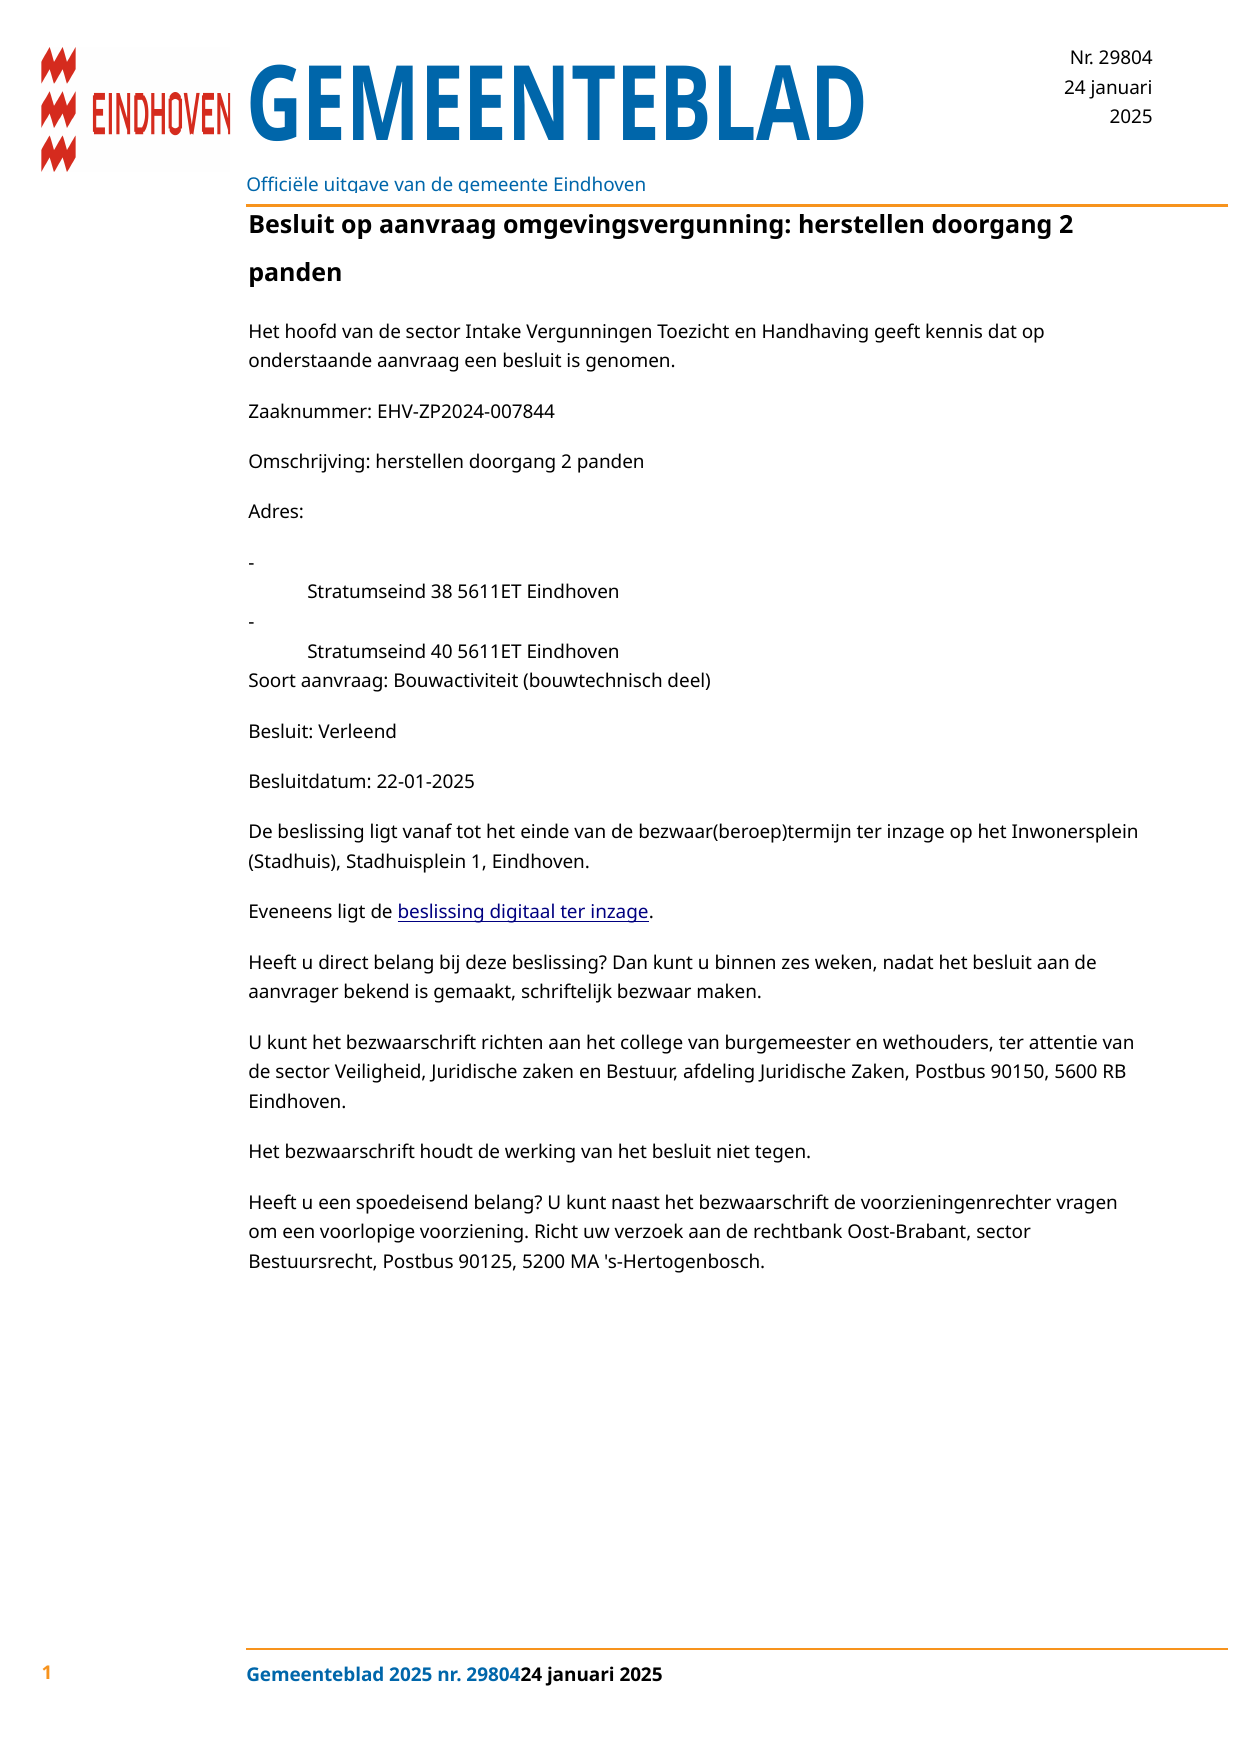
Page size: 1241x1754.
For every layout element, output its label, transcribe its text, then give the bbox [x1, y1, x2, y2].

text Heeft u een spoedeisend belang? U kunt naast het bezwaarschrift de voorzieningenrechter vragen om een voorlopige voorziening. Richt uw verzoek aan de rechtbank Oost-Brabant, sector Bestuursrecht, Postbus 90125, 5200 MA 's-Hertogenbosch. [248, 1189, 1152, 1274]
list Stratumseind 38 5611ET Eindhoven [248, 579, 1152, 604]
text Besluitdatum: 22-01-2025 [248, 768, 1152, 794]
text Heeft u direct belang bij deze beslissing? Dan kunt u binnen zes weken, nadat het besluit aan de aanvrager bekend is gemaakt, schriftelijk bezwaar maken. [248, 949, 1152, 1004]
text Besluit: Verleend [248, 718, 1152, 744]
text U kunt het bezwaarschrift richten aan het college van burgemeester en wethouders, ter attentie van de sector Veiligheid, Juridische zaken en Bestuur, afdeling Juridische Zaken, Postbus 90150, 5600 RB Eindhoven. [248, 1029, 1152, 1114]
text Adres: [248, 499, 1152, 524]
text Eveneens ligt de beslissing digitaal ter inzage. [248, 899, 1152, 924]
text Het hoofd van de sector Intake Vergunningen Toezicht en Handhaving geeft kennis dat op onderstaande aanvraag een besluit is genomen. [248, 318, 1152, 373]
text Omschrijving: herstellen doorgang 2 panden [248, 448, 1152, 474]
text De beslissing ligt vanaf tot het einde van de bezwaar(beroep)termijn ter inzage op het Inwonersplein (Stadhuis), Stadhuisplein 1, Eindhoven. [248, 819, 1152, 874]
text Soort aanvraag: Bouwactiviteit (bouwtechnisch deel) [248, 667, 1152, 693]
list Stratumseind 40 5611ET Eindhoven [248, 638, 1152, 664]
text Besluit op aanvraag omgevingsvergunning: herstellen doorgang 2 panden [248, 207, 1152, 288]
text Zaaknummer: EHV-ZP2024-007844 [248, 398, 1152, 424]
picture [41, 47, 231, 172]
text Het bezwaarschrift houdt de werking van het besluit niet tegen. [248, 1139, 1152, 1164]
